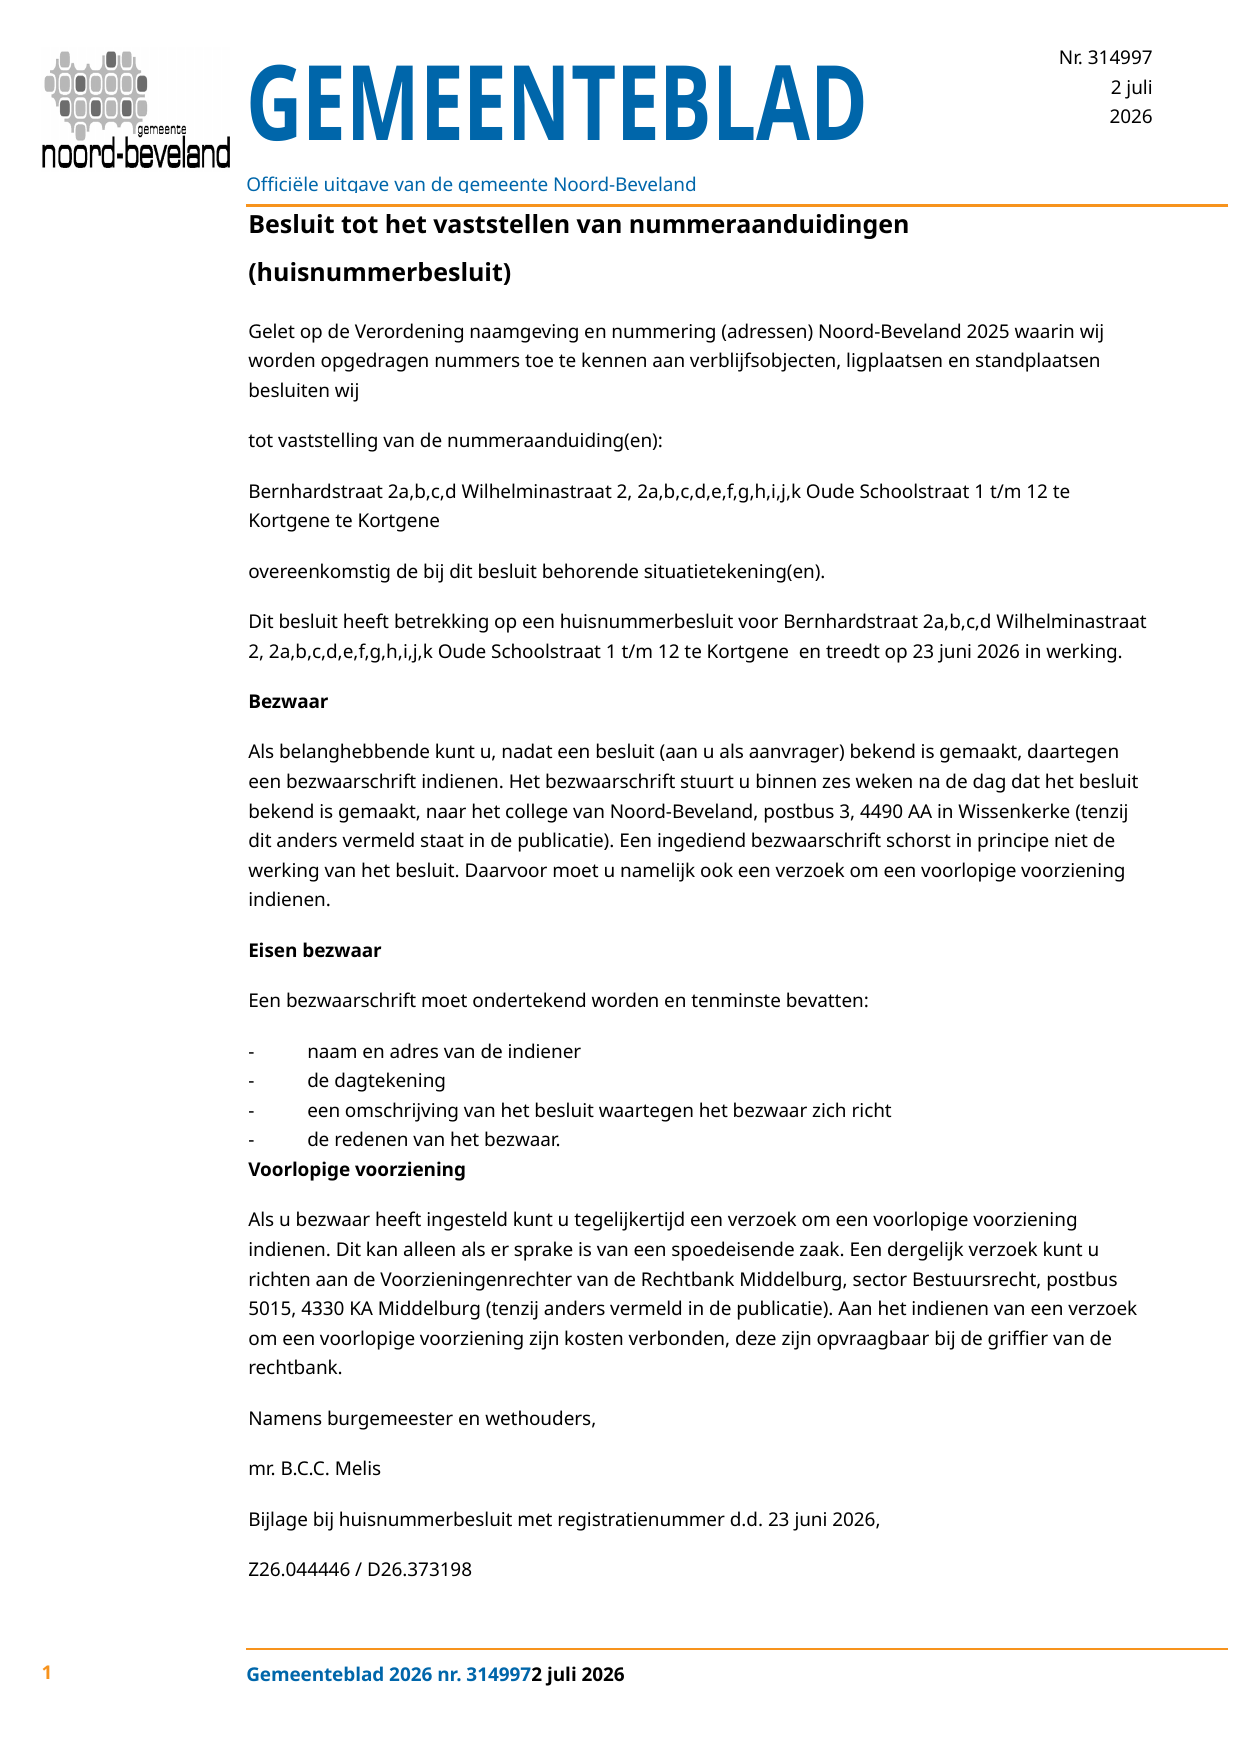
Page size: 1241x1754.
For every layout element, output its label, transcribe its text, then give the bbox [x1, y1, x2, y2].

text tot vaststelling van de nummeraanduiding(en): [248, 427, 1152, 453]
text Besluit tot het vaststellen van nummeraanduidingen (huisnummerbesluit) [248, 207, 1152, 288]
text Eisen bezwaar [248, 937, 1152, 963]
text Een bezwaarschrift moet ondertekend worden en tenminste bevatten: [248, 987, 1152, 1013]
list naam en adres van de indiener [248, 1038, 1152, 1064]
text mr. B.C.C. Melis [248, 1455, 1152, 1481]
text Bijlage bij huisnummerbesluit met registratienummer d.d. 23 juni 2026, [248, 1506, 1152, 1532]
list de dagtekening [248, 1067, 1152, 1093]
picture [41, 47, 231, 172]
text Dit besluit heeft betrekking op een huisnummerbesluit voor Bernhardstraat 2a,b,c,d Wilhelminastraat 2, 2a,b,c,d,e,f,g,h,i,j,k Oude Schoolstraat 1 t/m 12 te Kortgene ​ en treedt op 23 juni 2026 in werking. [248, 608, 1152, 664]
text Voorlopige voorziening [248, 1156, 1152, 1182]
text Als belanghebbende kunt u, nadat een besluit (aan u als aanvrager) bekend is gemaakt, daartegen een bezwaarschrift indienen. Het bezwaarschrift stuurt u binnen zes weken na de dag dat het besluit bekend is gemaakt, naar het college van Noord-Beveland, postbus 3, 4490 AA in Wissenkerke (tenzij dit anders vermeld staat in de publicatie). Een ingediend bezwaarschrift schorst in principe niet de werking van het besluit. Daarvoor moet u namelijk ook een verzoek om een voorlopige voorziening indienen. [248, 739, 1152, 912]
text Bernhardstraat 2a,b,c,d Wilhelminastraat 2, 2a,b,c,d,e,f,g,h,i,j,k Oude Schoolstraat 1 t/m 12 te Kortgene te Kortgene [248, 478, 1152, 533]
text overeenkomstig de bij dit besluit behorende situatietekening(en). [248, 558, 1152, 584]
text Gelet op de Verordening naamgeving en nummering (adressen) Noord-Beveland 2025 waarin wij worden opgedragen nummers toe te kennen aan verblijfsobjecten, ligplaatsen en standplaatsen besluiten wij [248, 318, 1152, 403]
list de redenen van het bezwaar. [248, 1127, 1152, 1152]
text Namens burgemeester en wethouders, [248, 1405, 1152, 1431]
text Z26.044446 / D26.373198 [248, 1556, 1152, 1582]
list een omschrijving van het besluit waartegen het bezwaar zich richt [248, 1097, 1152, 1123]
text Als u bezwaar heeft ingesteld kunt u tegelijkertijd een verzoek om een voorlopige voorziening indienen. Dit kan alleen als er sprake is van een spoedeisende zaak. Een dergelijk verzoek kunt u richten aan de Voorzieningenrechter van de Rechtbank Middelburg, sector Bestuursrecht, postbus 5015, 4330 KA Middelburg (tenzij anders vermeld in de publicatie). Aan het indienen van een verzoek om een voorlopige voorziening zijn kosten verbonden, deze zijn opvraagbaar bij de griffier van de rechtbank. [248, 1207, 1152, 1380]
text Bezwaar [248, 688, 1152, 714]
